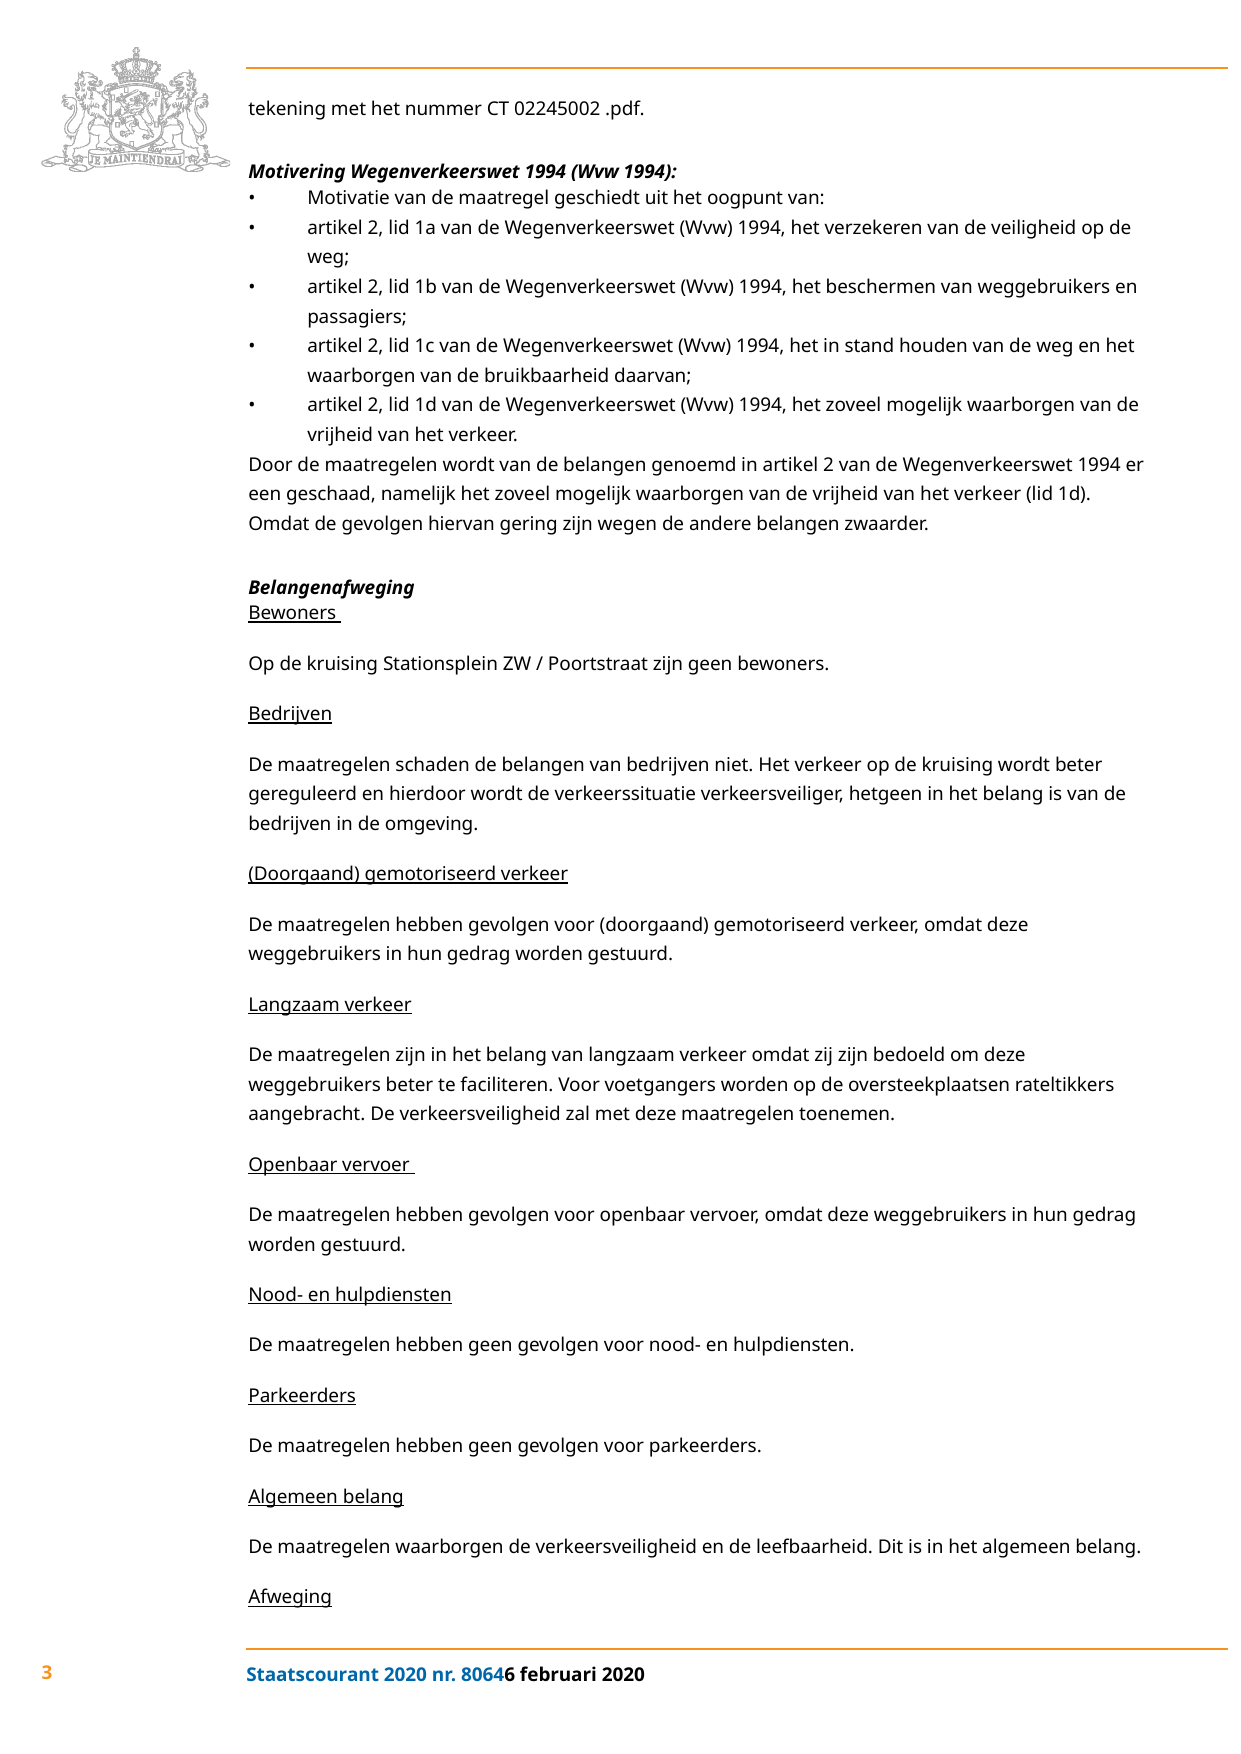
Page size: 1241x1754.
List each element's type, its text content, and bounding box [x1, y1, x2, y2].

text Door de maatregelen wordt van de belangen genoemd in artikel 2 van de Wegenverkeerswet 1994 er een geschaad, namelijk het zoveel mogelijk waarborgen van de vrijheid van het verkeer (lid 1d). Omdat de gevolgen hiervan gering zijn wegen de andere belangen zwaarder. [248, 451, 1152, 536]
text Motivering Wegenverkeerswet 1994 (Wvw 1994): [248, 159, 1152, 184]
list artikel 2, lid 1d van de Wegenverkeerswet (Wvw) 1994, het zoveel mogelijk waarborgen van de vrijheid van het verkeer. [248, 392, 1152, 447]
text Op de kruising Stationsplein ZW / Poortstraat zijn geen bewoners. [248, 650, 1152, 676]
text Afweging [248, 1584, 1152, 1609]
text De maatregelen hebben gevolgen voor openbaar vervoer, omdat deze weggebruikers in hun gedrag worden gestuurd. [248, 1201, 1152, 1257]
text Bedrijven [248, 700, 1152, 726]
text Parkeerders [248, 1382, 1152, 1408]
text De maatregelen schaden de belangen van bedrijven niet. Het verkeer op de kruising wordt beter gereguleerd en hierdoor wordt de verkeerssituatie verkeersveiliger, hetgeen in het belang is van de bedrijven in de omgeving. [248, 751, 1152, 836]
list artikel 2, lid 1c van de Wegenverkeerswet (Wvw) 1994, het in stand houden van de weg en het waarborgen van de bruikbaarheid daarvan; [248, 332, 1152, 388]
text De maatregelen zijn in het belang van langzaam verkeer omdat zij zijn bedoeld om deze weggebruikers beter te faciliteren. Voor voetgangers worden op de oversteekplaatsen rateltikkers aangebracht. De verkeersveiligheid zal met deze maatregelen toenemen. [248, 1041, 1152, 1126]
text De maatregelen hebben geen gevolgen voor nood- en hulpdiensten. [248, 1332, 1152, 1357]
list artikel 2, lid 1b van de Wegenverkeerswet (Wvw) 1994, het beschermen van weggebruikers en passagiers; [248, 273, 1152, 328]
text Algemeen belang [248, 1483, 1152, 1509]
text De maatregelen hebben geen gevolgen voor parkeerders. [248, 1432, 1152, 1458]
text Bewoners [248, 599, 1152, 625]
text De maatregelen waarborgen de verkeersveiligheid en de leefbaarheid. Dit is in het algemeen belang. [248, 1533, 1152, 1559]
picture [41, 47, 231, 172]
list Motivatie van de maatregel geschiedt uit het oogpunt van: [248, 184, 1152, 210]
text Openbaar vervoer [248, 1151, 1152, 1177]
list artikel 2, lid 1a van de Wegenverkeerswet (Wvw) 1994, het verzekeren van de veiligheid op de weg; [248, 214, 1152, 269]
text Belangenafweging [248, 574, 1152, 599]
text De maatregelen hebben gevolgen voor (doorgaand) gemotoriseerd verkeer, omdat deze weggebruikers in hun gedrag worden gestuurd. [248, 911, 1152, 966]
text Nood- en hulpdiensten [248, 1281, 1152, 1307]
text tekening met het nummer CT 02245002 .pdf. [248, 95, 1152, 121]
text Langzaam verkeer [248, 991, 1152, 1017]
text (Doorgaand) gemotoriseerd verkeer [248, 860, 1152, 886]
